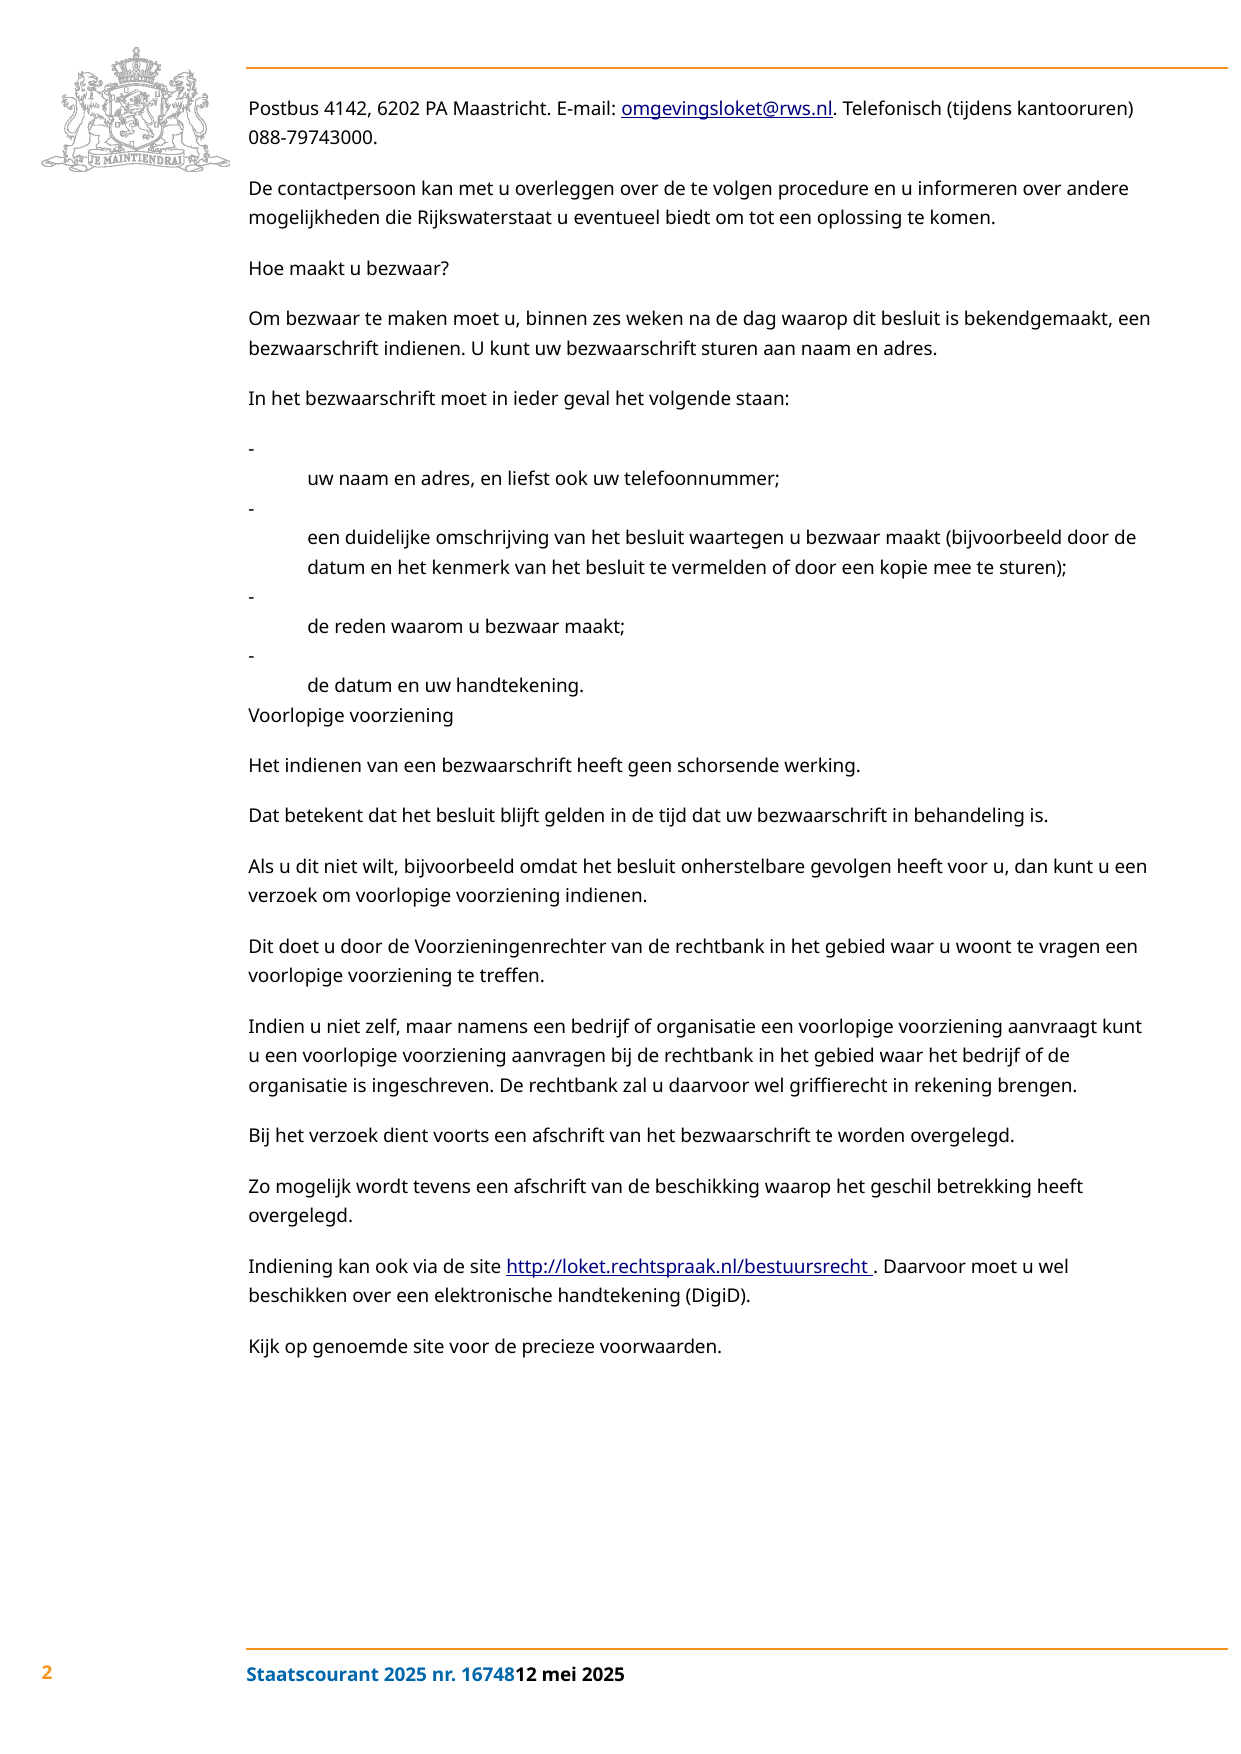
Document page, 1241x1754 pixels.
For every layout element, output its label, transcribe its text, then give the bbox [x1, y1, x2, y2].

text In het bezwaarschrift moet in ieder geval het volgende staan: [248, 385, 1152, 411]
text Postbus 4142, 6202 PA Maastricht. E-mail: omgevingsloket@rws.nl. Telefonisch (tijdens kantooruren) 088-79743000. [248, 95, 1152, 150]
text Dat betekent dat het besluit blijft gelden in de tijd dat uw bezwaarschrift in behandeling is. [248, 803, 1152, 828]
picture [41, 47, 231, 172]
text Dit doet u door de Voorzieningenrechter van de rechtbank in het gebied waar u woont te vragen een voorlopige voorziening te treffen. [248, 933, 1152, 988]
list een duidelijke omschrijving van het besluit waartegen u bezwaar maakt (bijvoorbeeld door de datum en het kenmerk van het besluit te vermelden of door een kopie mee te sturen); [248, 524, 1152, 580]
text Hoe maakt u bezwaar? [248, 255, 1152, 281]
text Kijk op genoemde site voor de precieze voorwaarden. [248, 1333, 1152, 1359]
list uw naam en adres, en liefst ook uw telefoonnummer; [248, 465, 1152, 491]
text Het indienen van een bezwaarschrift heeft geen schorsende werking. [248, 752, 1152, 778]
text Als u dit niet wilt, bijvoorbeeld omdat het besluit onherstelbare gevolgen heeft voor u, dan kunt u een verzoek om voorlopige voorziening indienen. [248, 853, 1152, 908]
text Bij het verzoek dient voorts een afschrift van het bezwaarschrift te worden overgelegd. [248, 1123, 1152, 1148]
text Indien u niet zelf, maar namens een bedrijf of organisatie een voorlopige voorziening aanvraagt kunt u een voorlopige voorziening aanvragen bij de rechtbank in het gebied waar het bedrijf of de organisatie is ingeschreven. De rechtbank zal u daarvoor wel griffierecht in rekening brengen. [248, 1013, 1152, 1098]
text Indiening kan ook via de site http://loket.rechtspraak.nl/bestuursrecht . Daarvoor moet u wel beschikken over een elektronische handtekening (DigiD). [248, 1253, 1152, 1308]
text Voorlopige voorziening [248, 702, 1152, 728]
text De contactpersoon kan met u overleggen over de te volgen procedure en u informeren over andere mogelijkheden die Rijkswaterstaat u eventueel biedt om tot een oplossing te komen. [248, 175, 1152, 230]
list de datum en uw handtekening. [248, 672, 1152, 698]
text Om bezwaar te maken moet u, binnen zes weken na de dag waarop dit besluit is bekendgemaakt, een bezwaarschrift indienen. U kunt uw bezwaarschrift sturen aan naam en adres. [248, 305, 1152, 361]
list de reden waarom u bezwaar maakt; [248, 613, 1152, 639]
text Zo mogelijk wordt tevens een afschrift van de beschikking waarop het geschil betrekking heeft overgelegd. [248, 1173, 1152, 1228]
